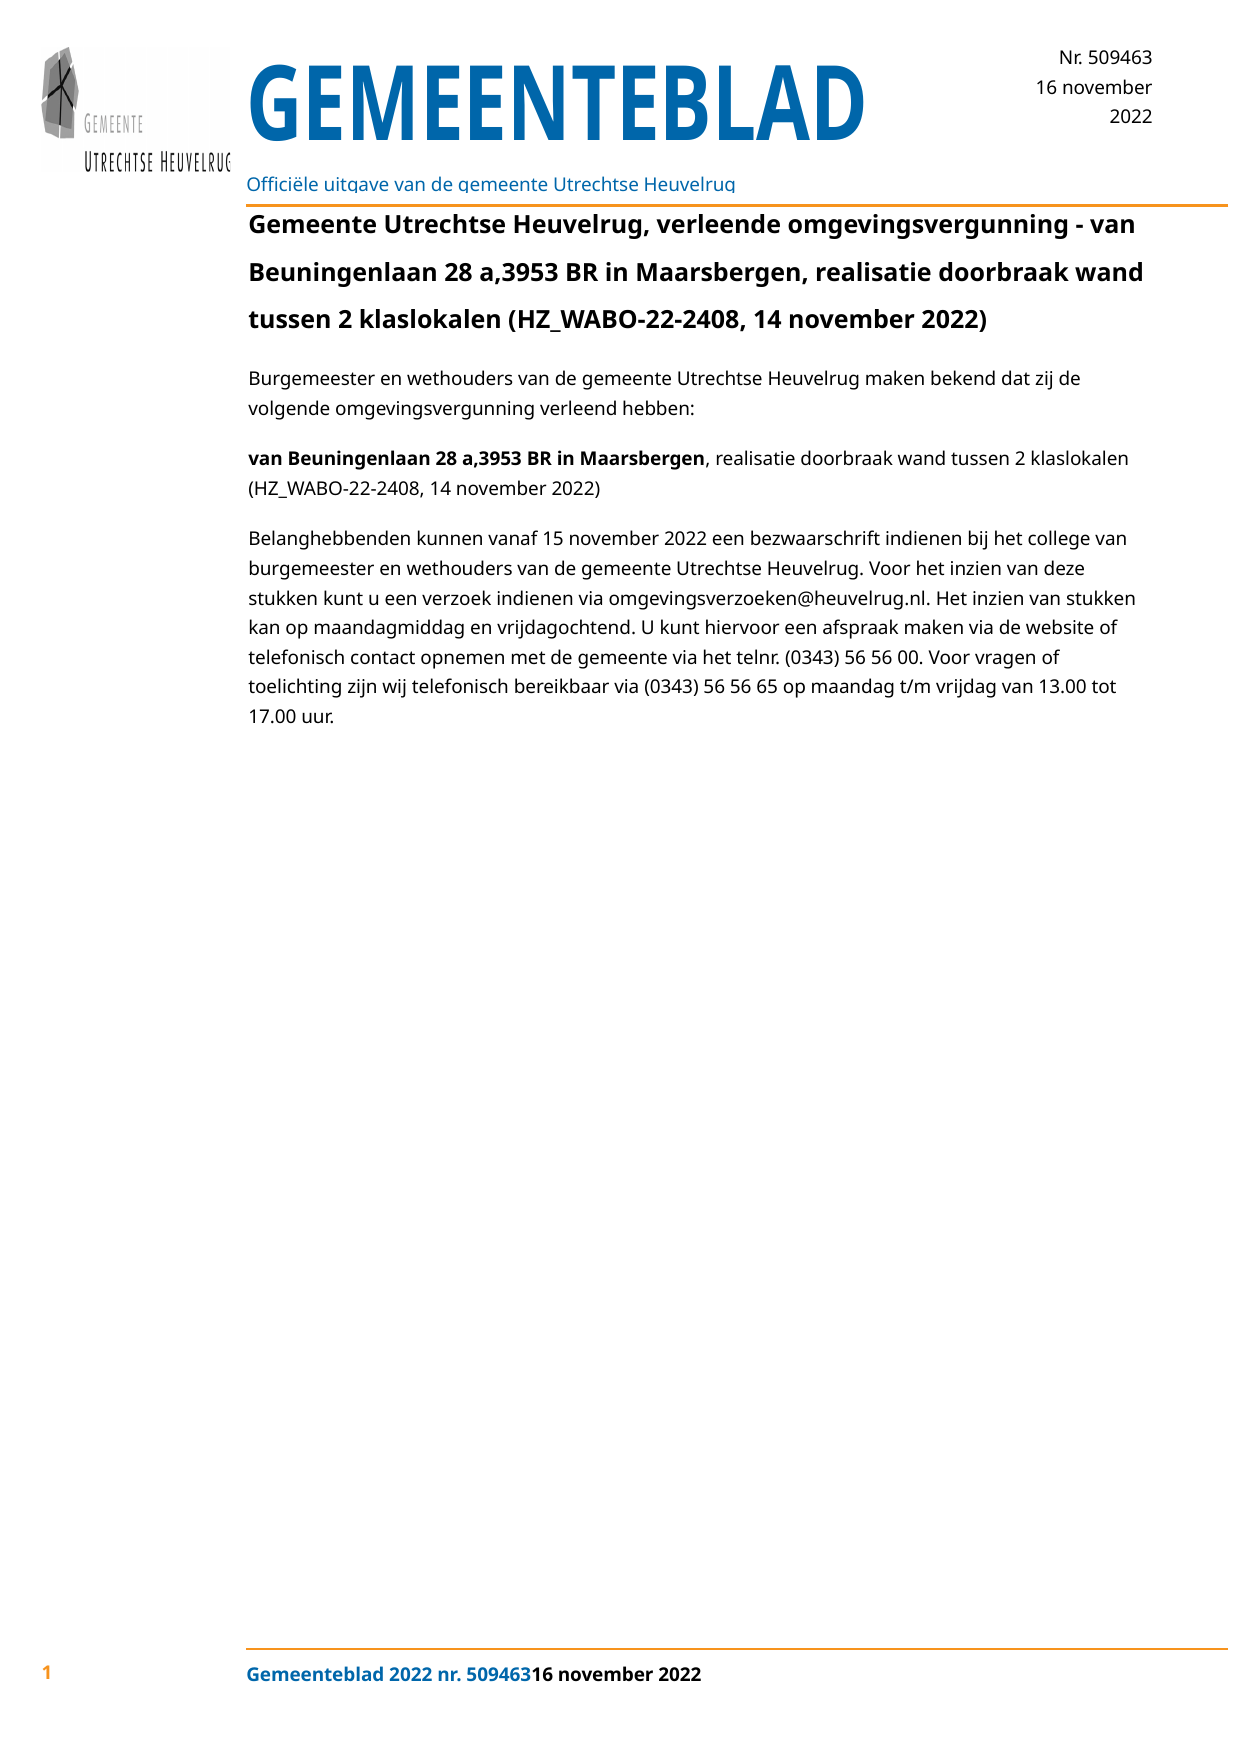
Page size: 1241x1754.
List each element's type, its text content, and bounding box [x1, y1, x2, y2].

text van Beuningenlaan 28 a,3953 BR in Maarsbergen, realisatie doorbraak wand tussen 2 klaslokalen (HZ_WABO-22-2408, 14 november 2022) [248, 446, 1152, 501]
picture [41, 47, 231, 172]
text Burgemeester en wethouders van de gemeente Utrechtse Heuvelrug maken bekend dat zij de volgende omgevingsvergunning verleend hebben: [248, 366, 1152, 421]
text Belanghebbenden kunnen vanaf 15 november 2022 een bezwaarschrift indienen bij het college van burgemeester en wethouders van de gemeente Utrechtse Heuvelrug. Voor het inzien van deze stukken kunt u een verzoek indienen via omgevingsverzoeken@heuvelrug.nl. Het inzien van stukken kan op maandagmiddag en vrijdagochtend. U kunt hiervoor een afspraak maken via de website of telefonisch contact opnemen met de gemeente via het telnr. (0343) 56 56 00. Voor vragen of toelichting zijn wij telefonisch bereikbaar via (0343) 56 56 65 op maandag t/m vrijdag van 13.00 tot 17.00 uur. [248, 526, 1152, 729]
text Gemeente Utrechtse Heuvelrug, verleende omgevingsvergunning - van Beuningenlaan 28 a,3953 BR in Maarsbergen, realisatie doorbraak wand tussen 2 klaslokalen (HZ_WABO-22-2408, 14 november 2022) [248, 207, 1152, 336]
